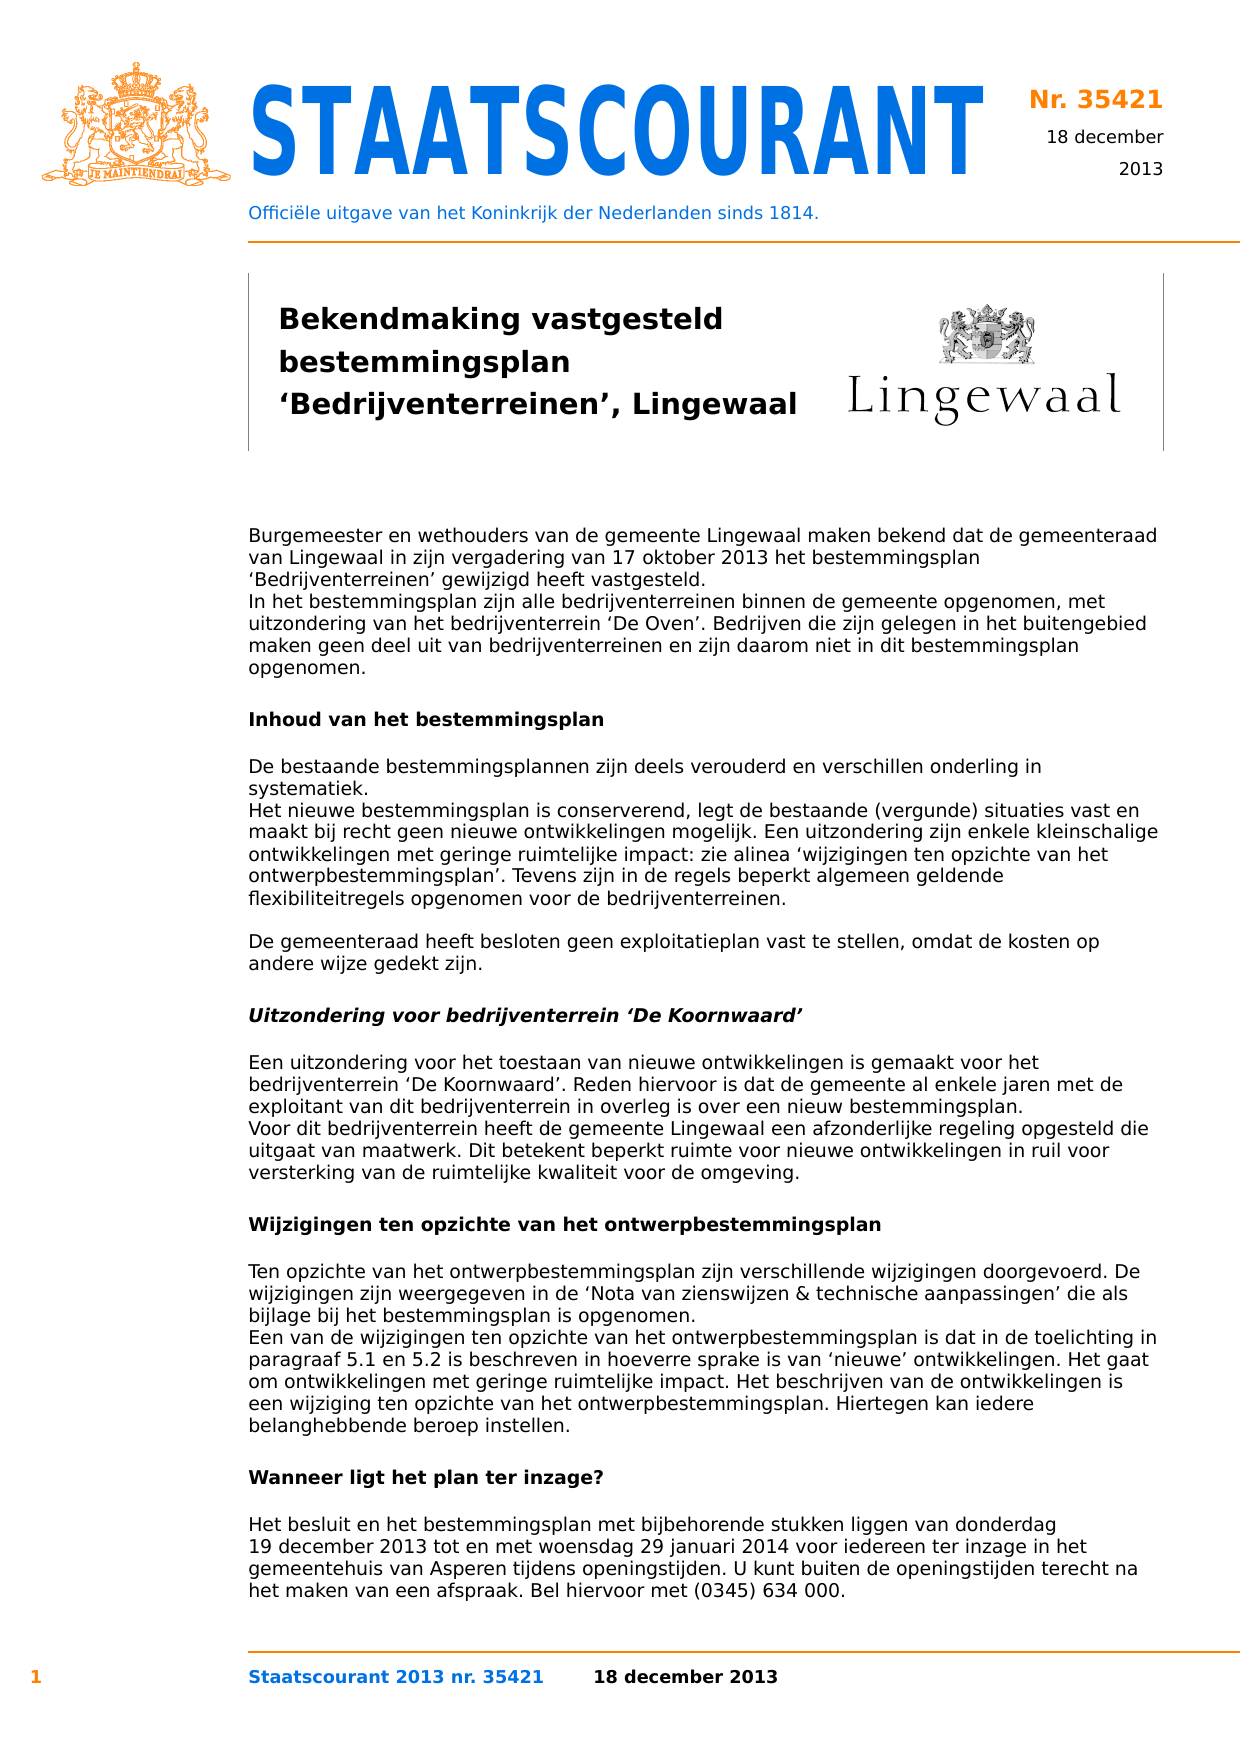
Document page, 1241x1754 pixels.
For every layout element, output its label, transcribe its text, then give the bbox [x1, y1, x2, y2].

table_cell 18 december [998, 121, 1240, 153]
picture [41, 62, 231, 186]
text De bestaande bestemmingsplannen zijn deels verouderd en verschillen onderling in systematiek. [248, 756, 1163, 799]
table_header [25, 62, 248, 241]
subtitle Inhoud van het bestemmingsplan [248, 708, 1163, 731]
text Het besluit en het bestemmingsplan met bijbehorende stukken liggen van donderdag 19 december 2013 tot en met woensdag 29 januari 2014 voor iedereen ter inzage in het gemeentehuis van Asperen tijdens openingstijden. U kunt buiten de openingstijden terecht na het maken van een afspraak. Bel hiervoor met (0345) 634 000. [248, 1514, 1163, 1602]
subtitle Wijzigingen ten opzichte van het ontwerpbestemmingsplan [248, 1214, 1163, 1236]
subtitle Wanneer ligt het plan ter inzage? [248, 1467, 1163, 1489]
table_cell Officiële uitgave van het Koninkrijk der Nederlanden sinds 1814. [248, 203, 1240, 241]
subtitle Bekendmaking vastgesteld bestemmingsplan ‘Bedrijventerreinen’, Lingewaal [249, 273, 1163, 451]
table_header STAATSCOURANT [248, 62, 998, 203]
table_cell 2013 [998, 153, 1240, 203]
text Burgemeester en wethouders van de gemeente Lingewaal maken bekend dat de gemeenteraad van Lingewaal in zijn vergadering van 17 oktober 2013 het bestemmingsplan ‘Bedrijventerreinen’ gewijzigd heeft vastgesteld. [248, 525, 1163, 591]
text De gemeenteraad heeft besloten geen exploitatieplan vast te stellen, omdat de kosten op andere wijze gedekt zijn. [248, 931, 1163, 975]
text Voor dit bedrijventerrein heeft de gemeente Lingewaal een afzonderlijke regeling opgesteld die uitgaat van maatwerk. Dit betekent beperkt ruimte voor nieuwe ontwikkelingen in ruil voor versterking van de ruimtelijke kwaliteit voor de omgeving. [248, 1118, 1163, 1184]
table_header Nr. 35421 [998, 62, 1240, 121]
text Het nieuwe bestemmingsplan is conserverend, legt de bestaande (vergunde) situaties vast en maakt bij recht geen nieuwe ontwikkelingen mogelijk. Een uitzondering zijn enkele kleinschalige ontwikkelingen met geringe ruimtelijke impact: zie alinea ‘wijzigingen ten opzichte van het ontwerpbestemmingsplan’. Tevens zijn in de regels beperkt algemeen geldende flexibiliteitregels opgenomen voor de bedrijventerreinen. [248, 799, 1163, 909]
subtitle Uitzondering voor bedrijventerrein ‘De Koornwaard’ [248, 1005, 1163, 1027]
text Ten opzichte van het ontwerpbestemmingsplan zijn verschillende wijzigingen doorgevoerd. De wijzigingen zijn weergegeven in de ‘Nota van zienswijzen & technische aanpassingen’ die als bijlage bij het bestemmingsplan is opgenomen. [248, 1261, 1163, 1327]
text Een uitzondering voor het toestaan van nieuwe ontwikkelingen is gemaakt voor het bedrijventerrein ‘De Koornwaard’. Reden hiervoor is dat de gemeente al enkele jaren met de exploitant van dit bedrijventerrein in overleg is over een nieuw bestemmingsplan. [248, 1052, 1163, 1118]
text In het bestemmingsplan zijn alle bedrijventerreinen binnen de gemeente opgenomen, met uitzondering van het bedrijventerrein ‘De Oven’. Bedrijven die zijn gelegen in het buitengebied maken geen deel uit van bedrijventerreinen en zijn daarom niet in dit bestemmingsplan opgenomen. [248, 591, 1163, 678]
picture [838, 302, 1134, 427]
text Een van de wijzigingen ten opzichte van het ontwerpbestemmingsplan is dat in de toelichting in paragraaf 5.1 en 5.2 is beschreven in hoeverre sprake is van ‘nieuwe’ ontwikkelingen. Het gaat om ontwikkelingen met geringe ruimtelijke impact. Het beschrijven van de ontwikkelingen is een wijziging ten opzichte van het ontwerpbestemmingsplan. Hiertegen kan iedere belanghebbende beroep instellen. [248, 1327, 1163, 1437]
